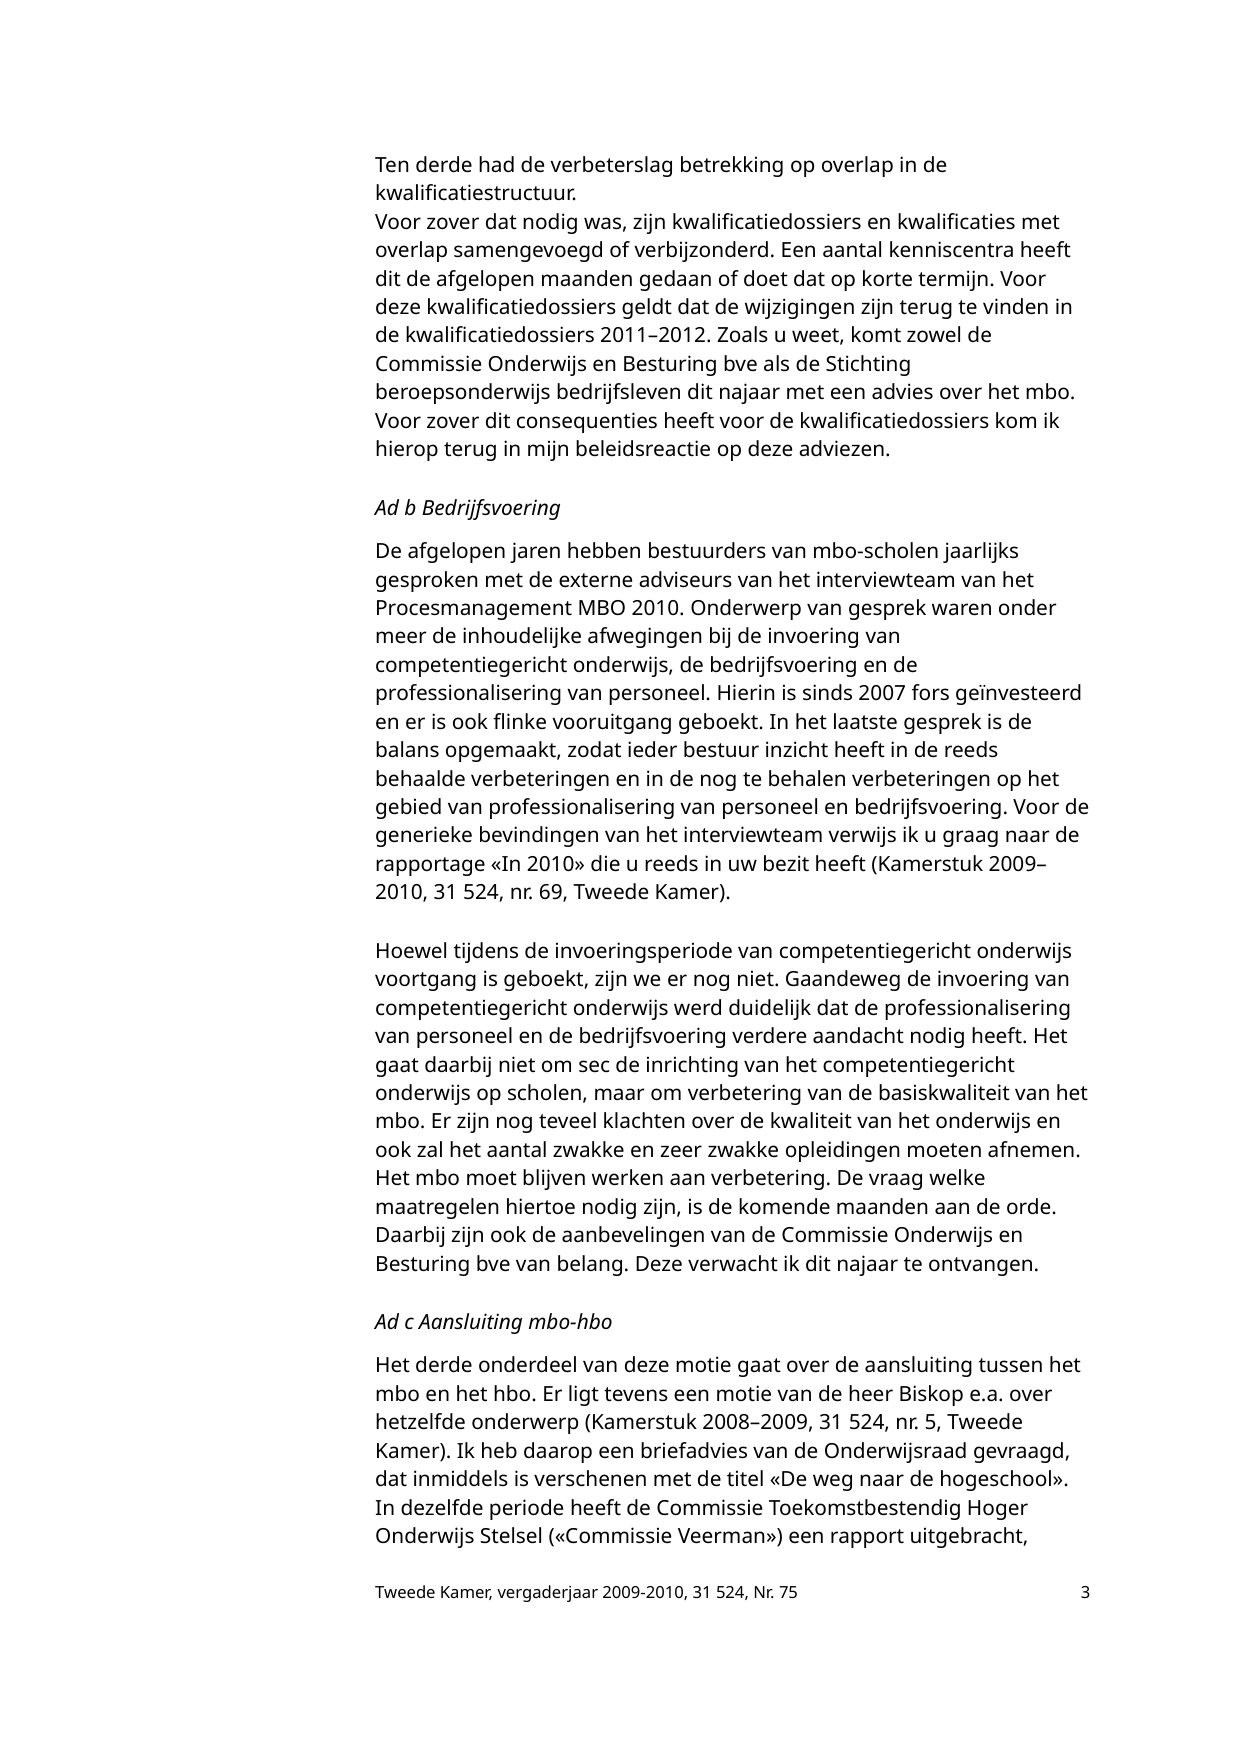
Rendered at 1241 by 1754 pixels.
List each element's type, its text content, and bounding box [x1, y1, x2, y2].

text Voor zover dat nodig was, zijn kwalificatiedossiers en kwalificaties met overlap samengevoegd of verbijzonderd. Een aantal kenniscentra heeft dit de afgelopen maanden gedaan of doet dat op korte termijn. Voor deze kwalificatiedossiers geldt dat de wijzigingen zijn terug te vinden in de kwalificatiedossiers 2011–2012. Zoals u weet, komt zowel de Commissie Onderwijs en Besturing bve als de Stichting beroepsonderwijs bedrijfsleven dit najaar met een advies over het mbo. Voor zover dit consequenties heeft voor de kwalificatiedossiers kom ik hierop terug in mijn beleidsreactie op deze adviezen. [375, 207, 1090, 463]
text Ad c Aansluiting mbo-hbo [375, 1307, 1090, 1336]
text Het derde onderdeel van deze motie gaat over de aansluiting tussen het mbo en het hbo. Er ligt tevens een motie van de heer Biskop e.a. over hetzelfde onderwerp (Kamerstuk 2008–2009, 31 524, nr. 5, Tweede Kamer). Ik heb daarop een briefadvies van de Onderwijsraad gevraagd, dat inmiddels is verschenen met de titel «De weg naar de hogeschool». In dezelfde periode heeft de Commissie Toekomstbestendig Hoger Onderwijs Stelsel («Commissie Veerman») een rapport uitgebracht, [375, 1351, 1090, 1550]
text Hoewel tijdens de invoeringsperiode van competentiegericht onderwijs voortgang is geboekt, zijn we er nog niet. Gaandeweg de invoering van competentiegericht onderwijs werd duidelijk dat de professionalisering van personeel en de bedrijfsvoering verdere aandacht nodig heeft. Het gaat daarbij niet om sec de inrichting van het competentiegericht onderwijs op scholen, maar om verbetering van de basiskwaliteit van het mbo. Er zijn nog teveel klachten over de kwaliteit van het onderwijs en ook zal het aantal zwakke en zeer zwakke opleidingen moeten afnemen. Het mbo moet blijven werken aan verbetering. De vraag welke maatregelen hiertoe nodig zijn, is de komende maanden aan de orde. Daarbij zijn ook de aanbevelingen van de Commissie Onderwijs en Besturing bve van belang. Deze verwacht ik dit najaar te ontvangen. [375, 936, 1090, 1277]
text Ad b Bedrijfsvoering [375, 493, 1090, 521]
text Ten derde had de verbeterslag betrekking op overlap in de kwalificatiestructuur. [375, 150, 1090, 207]
text De afgelopen jaren hebben bestuurders van mbo-scholen jaarlijks gesproken met de externe adviseurs van het interviewteam van het Procesmanagement MBO 2010. Onderwerp van gesprek waren onder meer de inhoudelijke afwegingen bij de invoering van competentiegericht onderwijs, de bedrijfsvoering en de professionalisering van personeel. Hierin is sinds 2007 fors geïnvesteerd en er is ook flinke vooruitgang geboekt. In het laatste gesprek is de balans opgemaakt, zodat ieder bestuur inzicht heeft in de reeds behaalde verbeteringen en in de nog te behalen verbeteringen op het gebied van professionalisering van personeel en bedrijfsvoering. Voor de generieke bevindingen van het interviewteam verwijs ik u graag naar de rapportage «In 2010» die u reeds in uw bezit heeft (Kamerstuk 2009–2010, 31 524, nr. 69, Tweede Kamer). [375, 536, 1090, 906]
